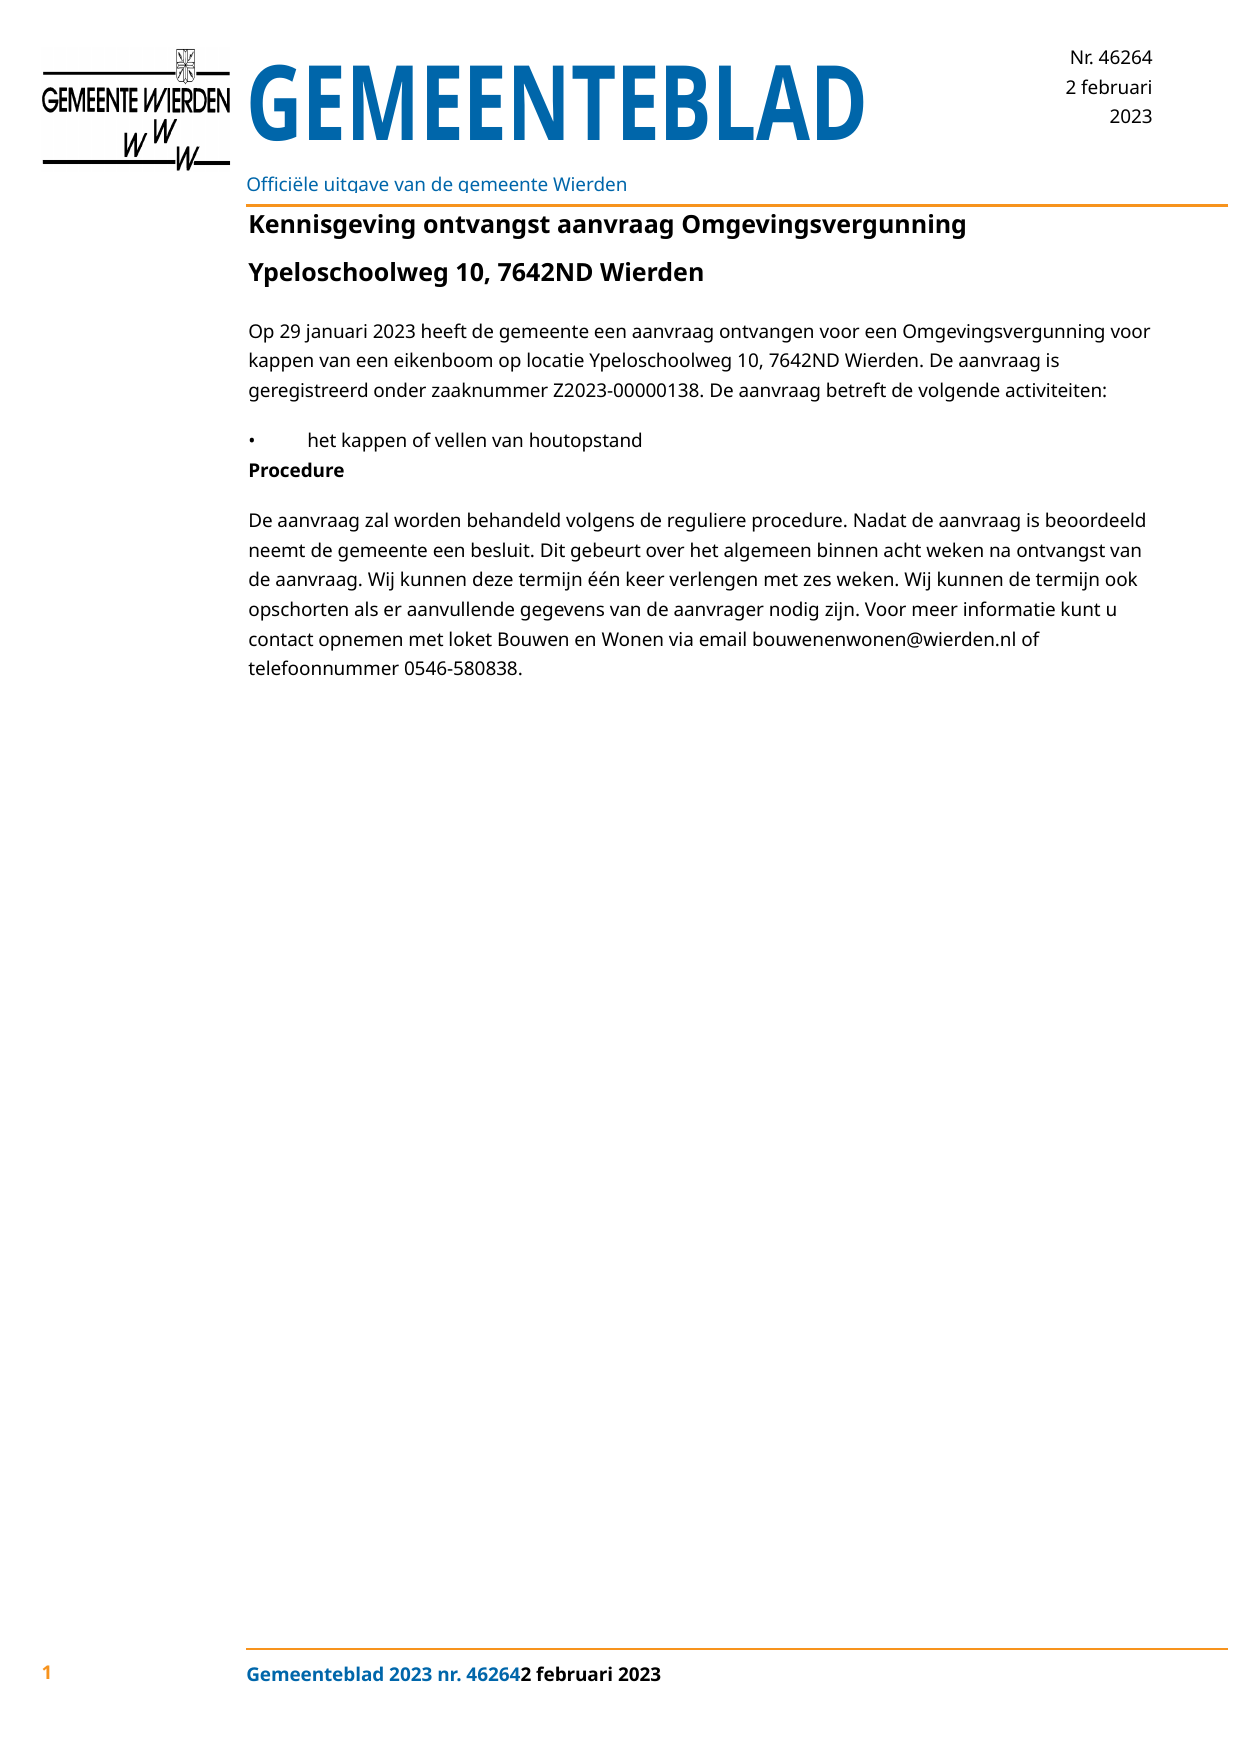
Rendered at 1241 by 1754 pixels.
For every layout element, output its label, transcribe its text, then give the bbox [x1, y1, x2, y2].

picture [41, 47, 231, 172]
text De aanvraag zal worden behandeld volgens de reguliere procedure. Nadat de aanvraag is beoordeeld neemt de gemeente een besluit. Dit gebeurt over het algemeen binnen acht weken na ontvangst van de aanvraag. Wij kunnen deze termijn één keer verlengen met zes weken. Wij kunnen de termijn ook opschorten als er aanvullende gegevens van de aanvrager nodig zijn. Voor meer informatie kunt u contact opnemen met loket Bouwen en Wonen via email bouwenenwonen@wierden.nl of telefoonnummer 0546-580838. [248, 507, 1152, 681]
list het kappen of vellen van houtopstand [248, 427, 1152, 453]
text Procedure [248, 457, 1152, 483]
text Op 29 januari 2023 heeft de gemeente een aanvraag ontvangen voor een Omgevingsvergunning voor kappen van een eikenboom op locatie Ypeloschoolweg 10, 7642ND Wierden. De aanvraag is geregistreerd onder zaaknummer Z2023-00000138. De aanvraag betreft de volgende activiteiten: [248, 318, 1152, 403]
text Kennisgeving ontvangst aanvraag Omgevingsvergunning Ypeloschoolweg 10, 7642ND Wierden [248, 207, 1152, 288]
